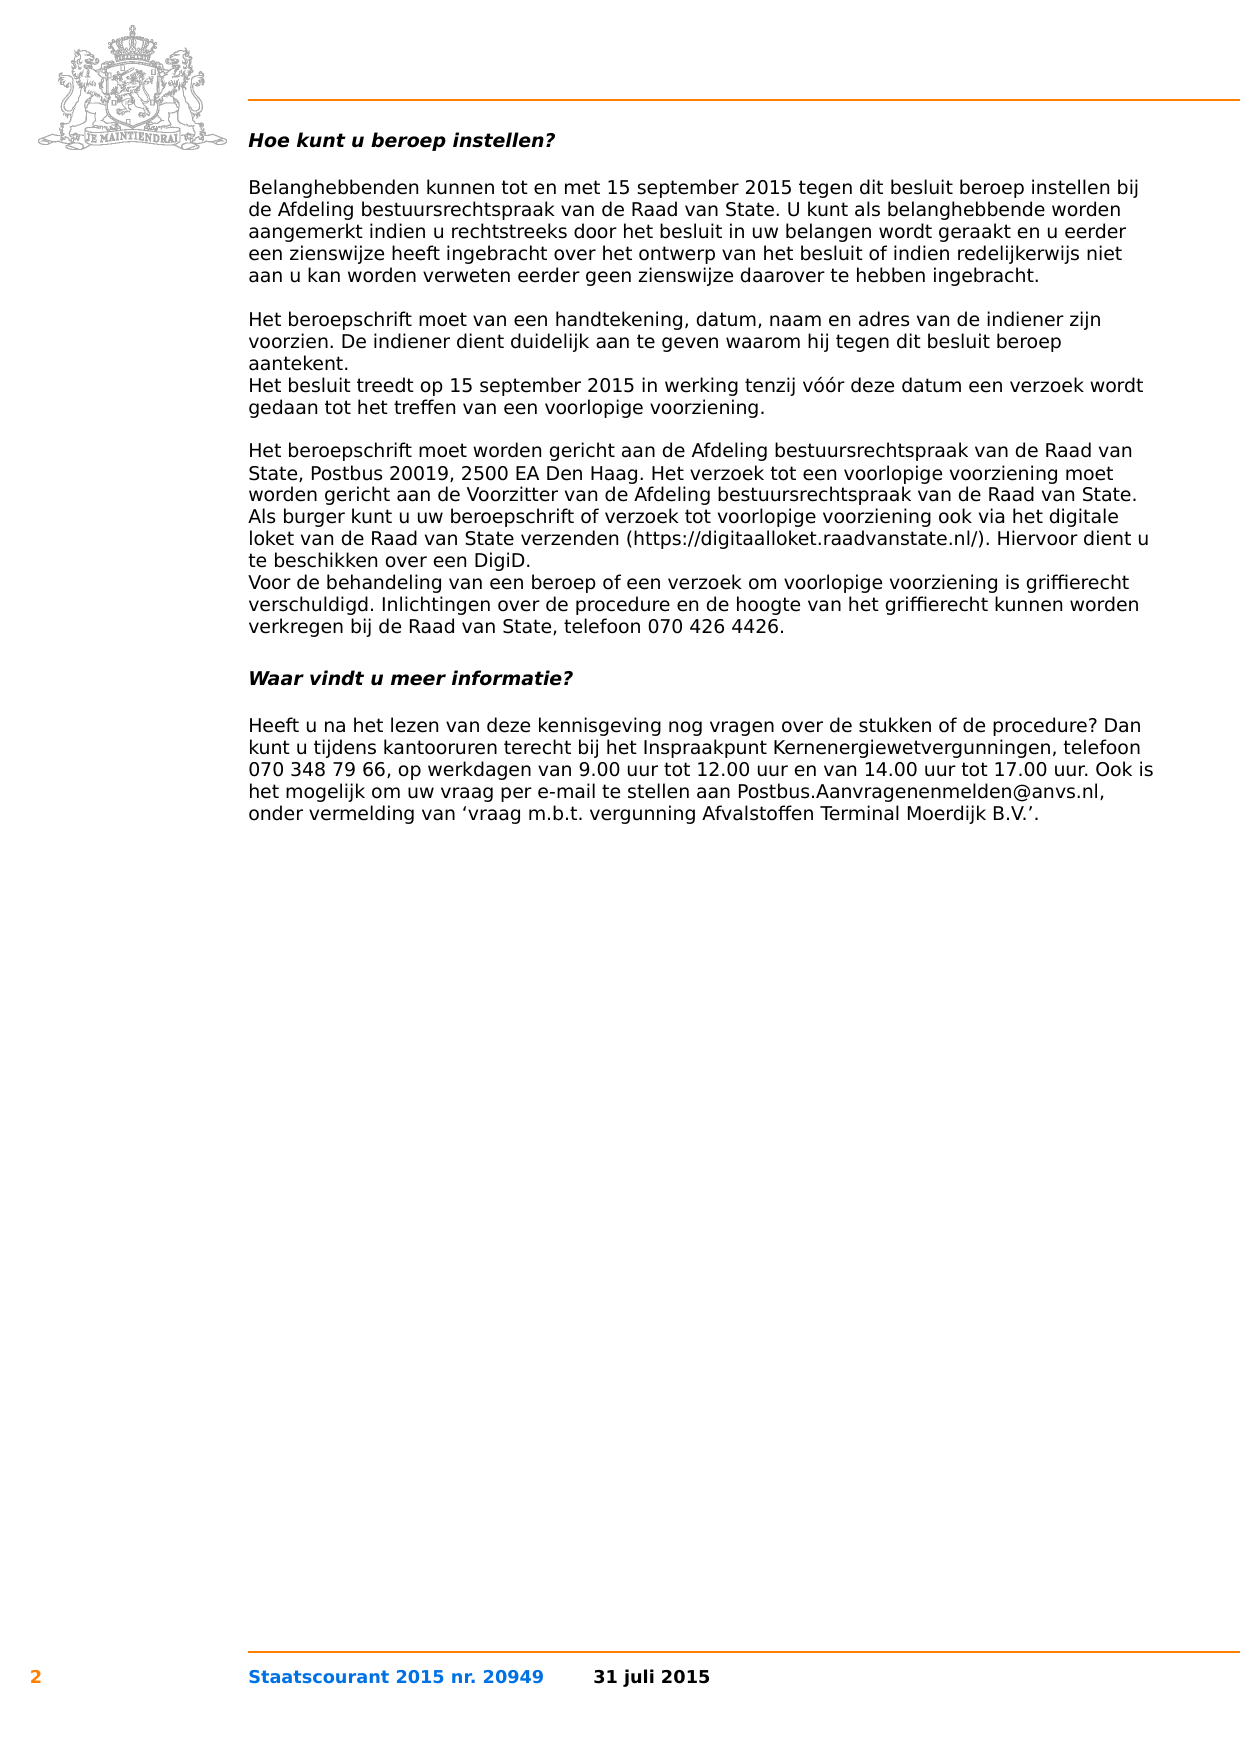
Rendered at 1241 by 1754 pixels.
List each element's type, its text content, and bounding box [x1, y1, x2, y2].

subtitle Hoe kunt u beroep instellen? [248, 130, 1163, 152]
text Het beroepschrift moet worden gericht aan de Afdeling bestuursrechtspraak van de Raad van State, Postbus 20019, 2500 EA Den Haag. Het verzoek tot een voorlopige voorziening moet worden gericht aan de Voorzitter van de Afdeling bestuursrechtspraak van de Raad van State. Als burger kunt u uw beroepschrift of verzoek tot voorlopige voorziening ook via het digitale loket van de Raad van State verzenden (https://digitaalloket.raadvanstate.nl/). Hiervoor dient u te beschikken over een DigiD. [248, 440, 1163, 572]
text Heeft u na het lezen van deze kennisgeving nog vragen over de stukken of de procedure? Dan kunt u tijdens kantooruren terecht bij het Inspraakpunt Kernenergiewetvergunningen, telefoon 070 348 79 66, op werkdagen van 9.00 uur tot 12.00 uur en van 14.00 uur tot 17.00 uur. Ook is het mogelijk om uw vraag per e-mail te stellen aan Postbus.Aanvragenenmelden@anvs.nl, onder vermelding van ‘vraag m.b.t. vergunning Afvalstoffen Terminal Moerdijk B.V.’. [248, 715, 1163, 825]
picture [38, 25, 227, 150]
text Belanghebbenden kunnen tot en met 15 september 2015 tegen dit besluit beroep instellen bij de Afdeling bestuursrechtspraak van de Raad van State. U kunt als belanghebbende worden aangemerkt indien u rechtstreeks door het besluit in uw belangen wordt geraakt en u eerder een zienswijze heeft ingebracht over het ontwerp van het besluit of indien redelijkerwijs niet aan u kan worden verweten eerder geen zienswijze daarover te hebben ingebracht. [248, 177, 1163, 287]
subtitle Waar vindt u meer informatie? [248, 668, 1163, 690]
text Voor de behandeling van een beroep of een verzoek om voorlopige voorziening is griffierecht verschuldigd. Inlichtingen over de procedure en de hoogte van het griffierecht kunnen worden verkregen bij de Raad van State, telefoon 070 426 4426. [248, 572, 1163, 638]
text Het beroepschrift moet van een handtekening, datum, naam en adres van de indiener zijn voorzien. De indiener dient duidelijk aan te geven waarom hij tegen dit besluit beroep aantekent. [248, 309, 1163, 374]
text Het besluit treedt op 15 september 2015 in werking tenzij vóór deze datum een verzoek wordt gedaan tot het treffen van een voorlopige voorziening. [248, 374, 1163, 418]
